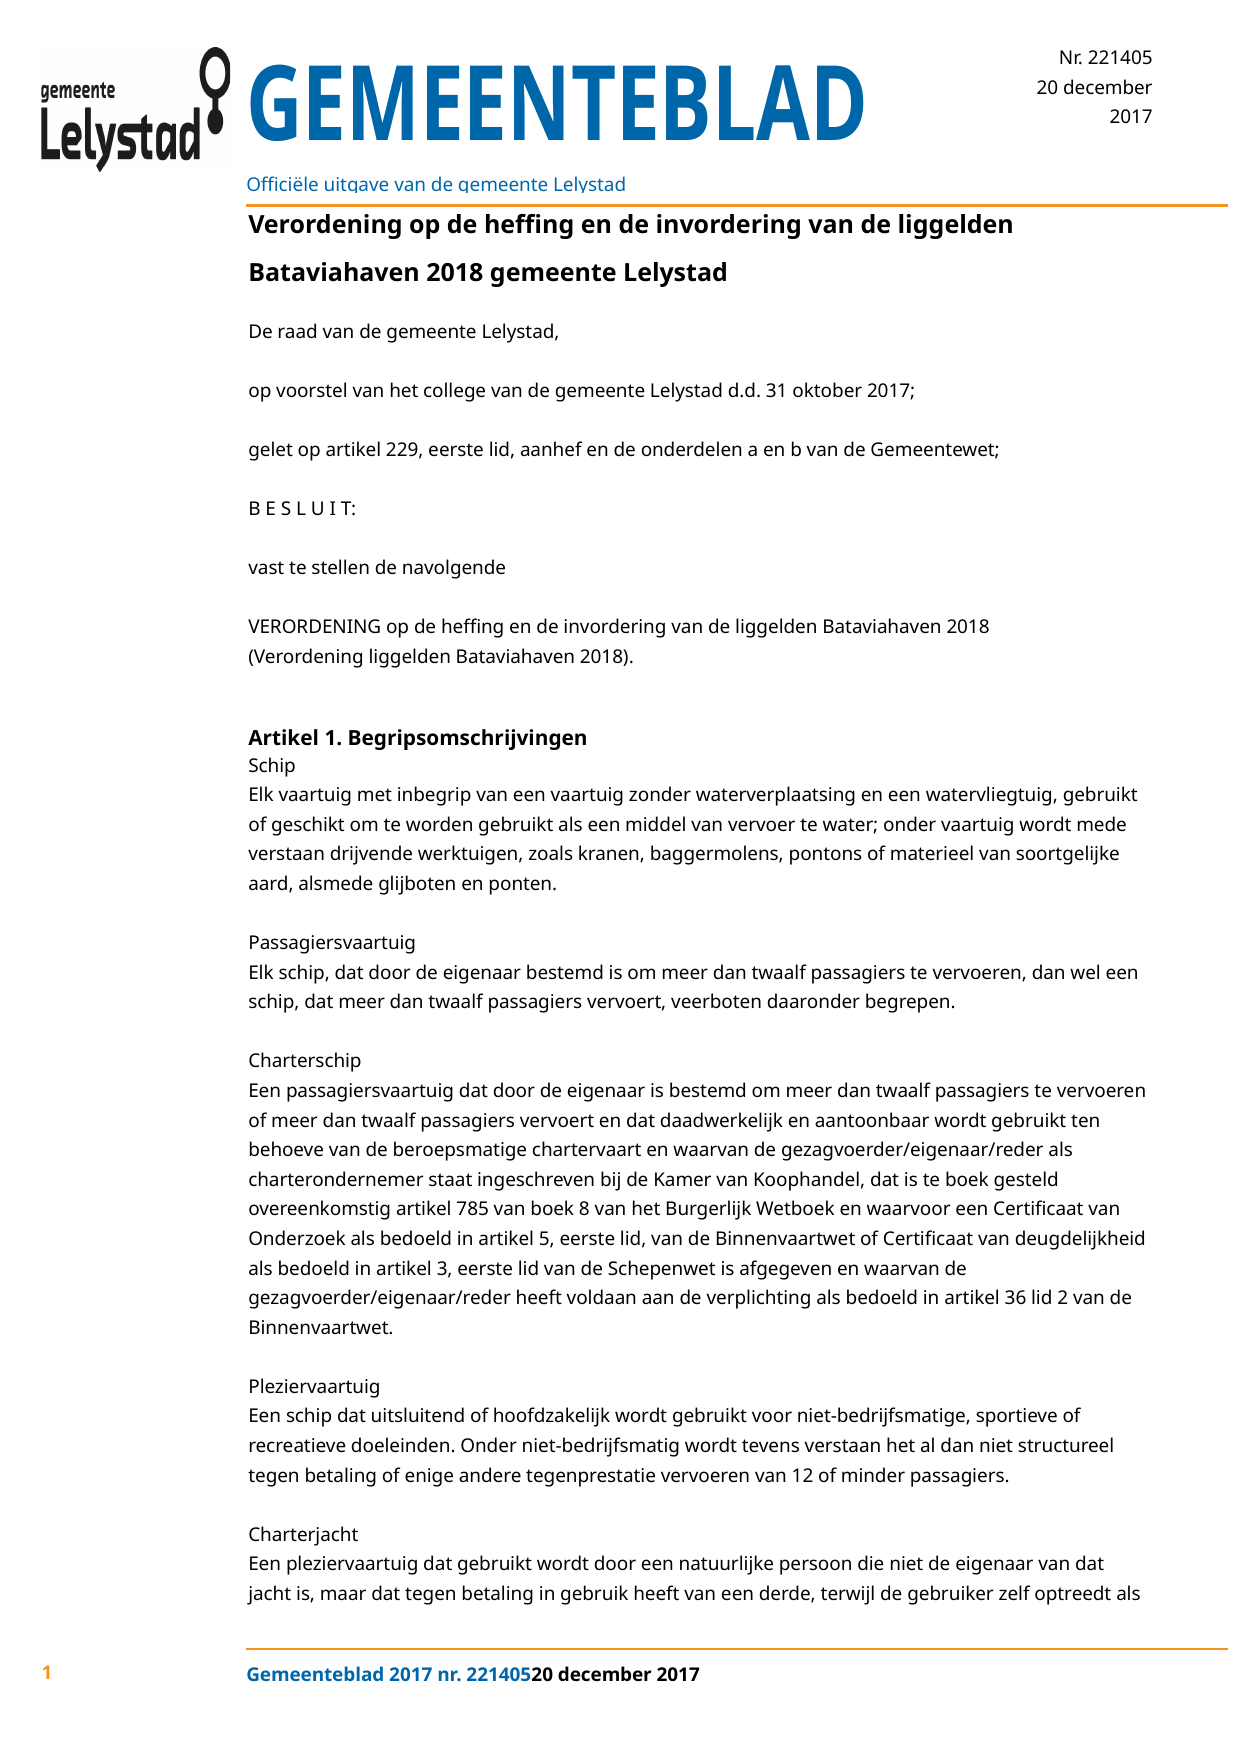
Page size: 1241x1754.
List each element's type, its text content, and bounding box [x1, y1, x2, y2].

text Verordening op de heffing en de invordering van de liggelden Bataviahaven 2018 gemeente Lelystad [248, 207, 1152, 288]
text Elk vaartuig met inbegrip van een vaartuig zonder waterverplaatsing en een watervliegtuig, gebruikt of geschikt om te worden gebruikt als een middel van vervoer te water; onder vaartuig wordt mede verstaan drijvende werktuigen, zoals kranen, baggermolens, pontons of materieel van soortgelijke aard, alsmede glijboten en ponten. [248, 781, 1152, 896]
text B E S L U I T: [248, 495, 1152, 521]
text De raad van de gemeente Lelystad, [248, 318, 1152, 344]
picture [41, 47, 231, 172]
text op voorstel van het college van de gemeente Lelystad d.d. 31 oktober 2017; [248, 377, 1152, 403]
text vast te stellen de navolgende [248, 554, 1152, 580]
text Artikel 1. Begripsomschrijvingen [248, 723, 1152, 752]
text (Verordening liggelden Bataviahaven 2018). [248, 643, 1152, 669]
text Charterjacht [248, 1521, 1152, 1547]
text Elk schip, dat door de eigenaar bestemd is om meer dan twaalf passagiers te vervoeren, dan wel een schip, dat meer dan twaalf passagiers vervoert, veerboten daaronder begrepen. [248, 959, 1152, 1014]
text Een pleziervaartuig dat gebruikt wordt door een natuurlijke persoon die niet de eigenaar van dat jacht is, maar dat tegen betaling in gebruik heeft van een derde, terwijl de gebruiker zelf optreedt als [248, 1551, 1152, 1606]
text Pleziervaartuig [248, 1373, 1152, 1399]
text Schip [248, 752, 1152, 777]
text Een schip dat uitsluitend of hoofdzakelijk wordt gebruikt voor niet-bedrijfsmatige, sportieve of recreatieve doeleinden. Onder niet-bedrijfsmatig wordt tevens verstaan het al dan niet structureel tegen betaling of enige andere tegenprestatie vervoeren van 12 of minder passagiers. [248, 1403, 1152, 1487]
text Charterschip [248, 1048, 1152, 1073]
text Passagiersvaartuig [248, 929, 1152, 955]
text gelet op artikel 229, eerste lid, aanhef en de onderdelen a en b van de Gemeentewet; [248, 436, 1152, 462]
text Een passagiersvaartuig dat door de eigenaar is bestemd om meer dan twaalf passagiers te vervoeren of meer dan twaalf passagiers vervoert en dat daadwerkelijk en aantoonbaar wordt gebruikt ten behoeve van de beroepsmatige chartervaart en waarvan de gezagvoerder/eigenaar/reder als charterondernemer staat ingeschreven bij de Kamer van Koophandel, dat is te boek gesteld overeenkomstig artikel 785 van boek 8 van het Burgerlijk Wetboek en waarvoor een Certificaat van Onderzoek als bedoeld in artikel 5, eerste lid, van de Binnenvaartwet of Certificaat van deugdelijkheid als bedoeld in artikel 3, eerste lid van de Schepenwet is afgegeven en waarvan de gezagvoerder/eigenaar/reder heeft voldaan aan de verplichting als bedoeld in artikel 36 lid 2 van de Binnenvaartwet. [248, 1077, 1152, 1339]
text VERORDENING op de heffing en de invordering van de liggelden Bataviahaven 2018 [248, 614, 1152, 639]
